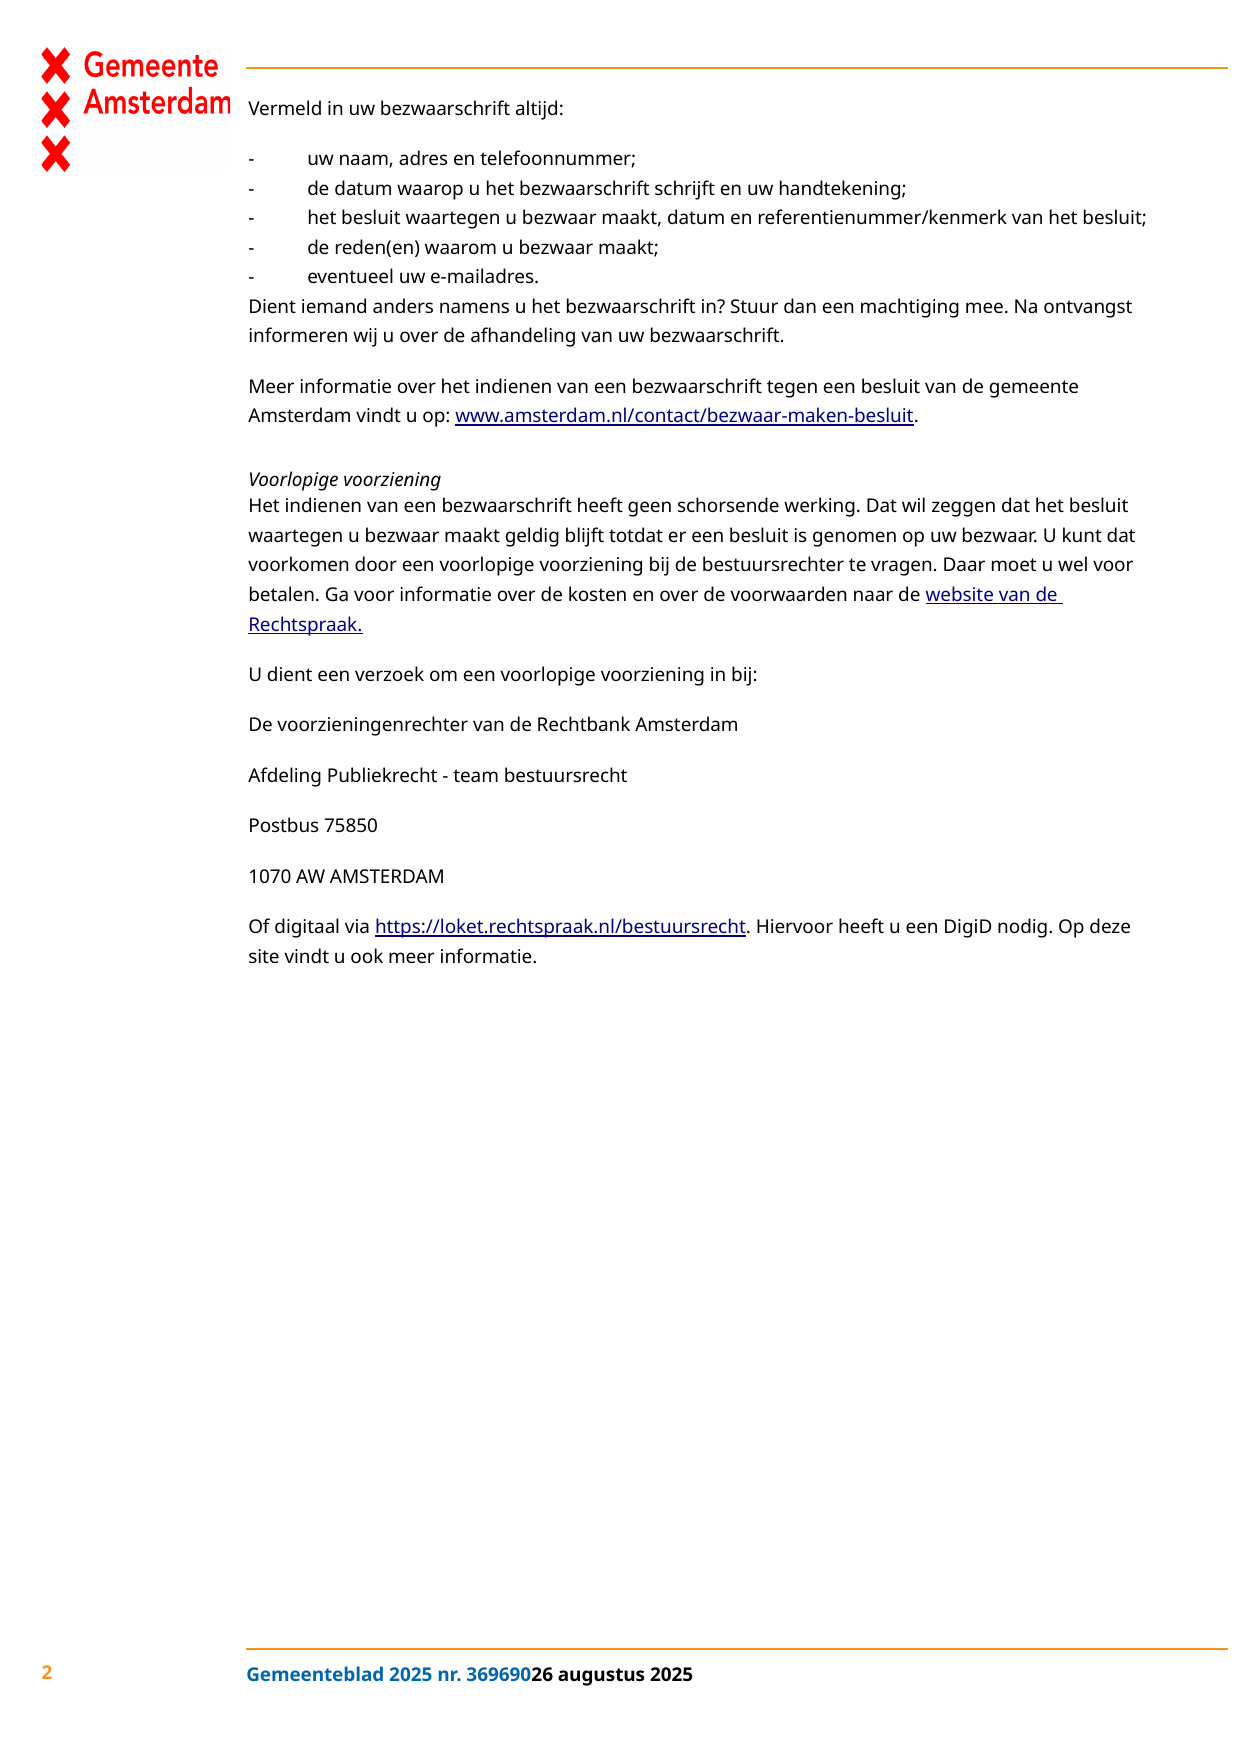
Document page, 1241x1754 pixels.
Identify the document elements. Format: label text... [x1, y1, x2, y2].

list uw naam, adres en telefoonnummer; [248, 145, 1152, 171]
text Voorlopige voorziening [248, 467, 1152, 492]
text 1070 AW AMSTERDAM [248, 863, 1152, 888]
text Of digitaal via https://loket.rechtspraak.nl/bestuursrecht. Hiervoor heeft u een DigiD nodig. Op deze site vindt u ook meer informatie. [248, 913, 1152, 968]
picture [41, 47, 231, 172]
text De voorzieningenrechter van de Rechtbank Amsterdam [248, 712, 1152, 737]
list eventueel uw e-mailadres. [248, 263, 1152, 289]
list de reden(en) waarom u bezwaar maakt; [248, 234, 1152, 260]
list de datum waarop u het bezwaarschrift schrijft en uw handtekening; [248, 175, 1152, 201]
text Meer informatie over het indienen van een bezwaarschrift tegen een besluit van de gemeente Amsterdam vindt u op: www.amsterdam.nl/contact/bezwaar-maken-besluit. [248, 373, 1152, 428]
text Dient iemand anders namens u het bezwaarschrift in? Stuur dan een machtiging mee. Na ontvangst informeren wij u over de afhandeling van uw bezwaarschrift. [248, 293, 1152, 348]
text U dient een verzoek om een voorlopige voorziening in bij: [248, 661, 1152, 687]
text Vermeld in uw bezwaarschrift altijd: [248, 95, 1152, 121]
list het besluit waartegen u bezwaar maakt, datum en referentienummer/kenmerk van het besluit; [248, 204, 1152, 230]
text Het indienen van een bezwaarschrift heeft geen schorsende werking. Dat wil zeggen dat het besluit waartegen u bezwaar maakt geldig blijft totdat er een besluit is genomen op uw bezwaar. U kunt dat voorkomen door een voorlopige voorziening bij de bestuursrechter te vragen. Daar moet u wel voor betalen. Ga voor informatie over de kosten en over de voorwaarden naar de website van de Rechtspraak. [248, 492, 1152, 636]
text Afdeling Publiekrecht - team bestuursrecht [248, 762, 1152, 788]
text Postbus 75850 [248, 812, 1152, 838]
